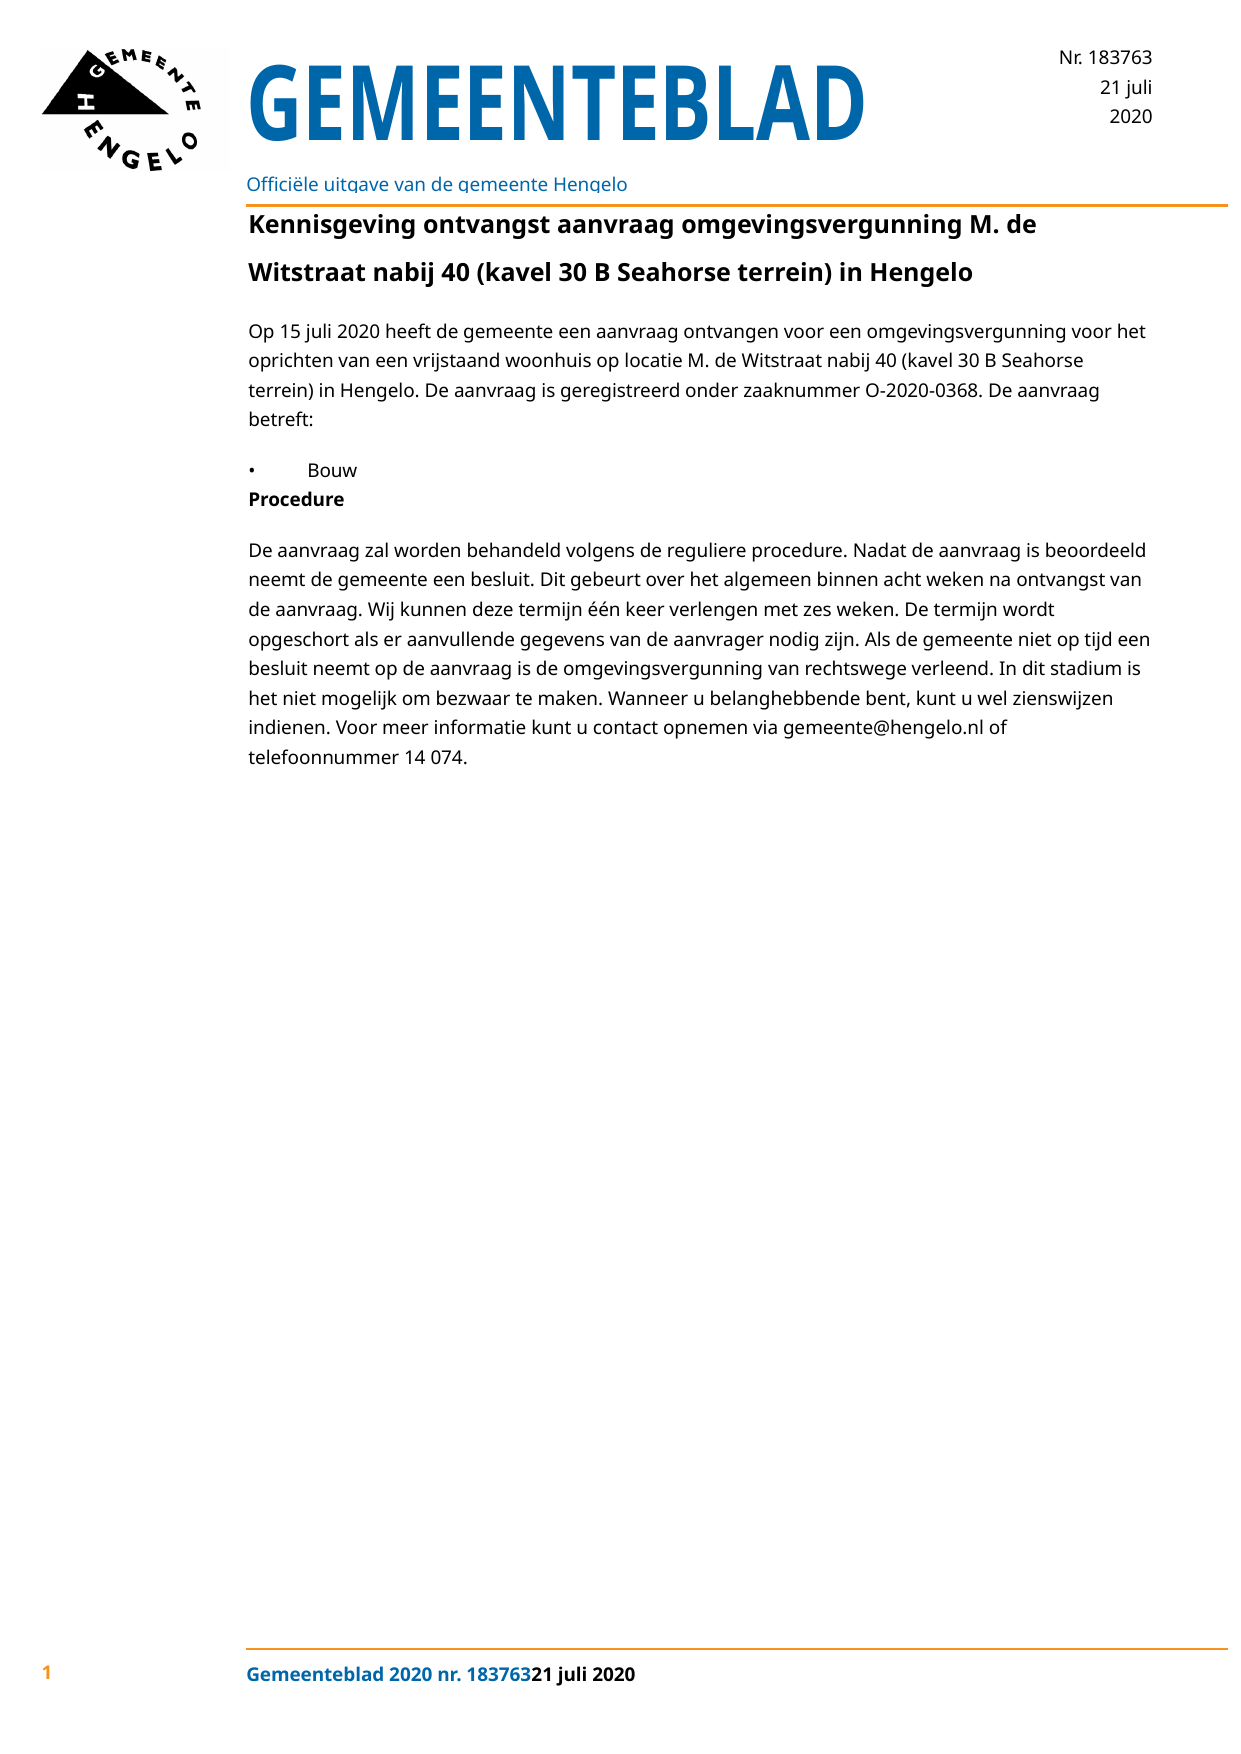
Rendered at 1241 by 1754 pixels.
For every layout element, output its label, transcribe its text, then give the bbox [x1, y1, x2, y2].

list Bouw [248, 457, 1152, 483]
picture [41, 47, 231, 172]
text De aanvraag zal worden behandeld volgens de reguliere procedure. Nadat de aanvraag is beoordeeld neemt de gemeente een besluit. Dit gebeurt over het algemeen binnen acht weken na ontvangst van de aanvraag. Wij kunnen deze termijn één keer verlengen met zes weken. De termijn wordt opgeschort als er aanvullende gegevens van de aanvrager nodig zijn. Als de gemeente niet op tijd een besluit neemt op de aanvraag is de omgevingsvergunning van rechtswege verleend. In dit stadium is het niet mogelijk om bezwaar te maken. Wanneer u belanghebbende bent, kunt u wel zienswijzen indienen. Voor meer informatie kunt u contact opnemen via gemeente@hengelo.nl of telefoonnummer 14 074. [248, 537, 1152, 770]
text Kennisgeving ontvangst aanvraag omgevingsvergunning M. de Witstraat nabij 40 (kavel 30 B Seahorse terrein) in Hengelo [248, 207, 1152, 288]
text Procedure [248, 487, 1152, 512]
text Op 15 juli 2020 heeft de gemeente een aanvraag ontvangen voor een omgevingsvergunning voor het oprichten van een vrijstaand woonhuis op locatie M. de Witstraat nabij 40 (kavel 30 B Seahorse terrein) in Hengelo. De aanvraag is geregistreerd onder zaaknummer O-2020-0368. De aanvraag betreft: [248, 318, 1152, 432]
